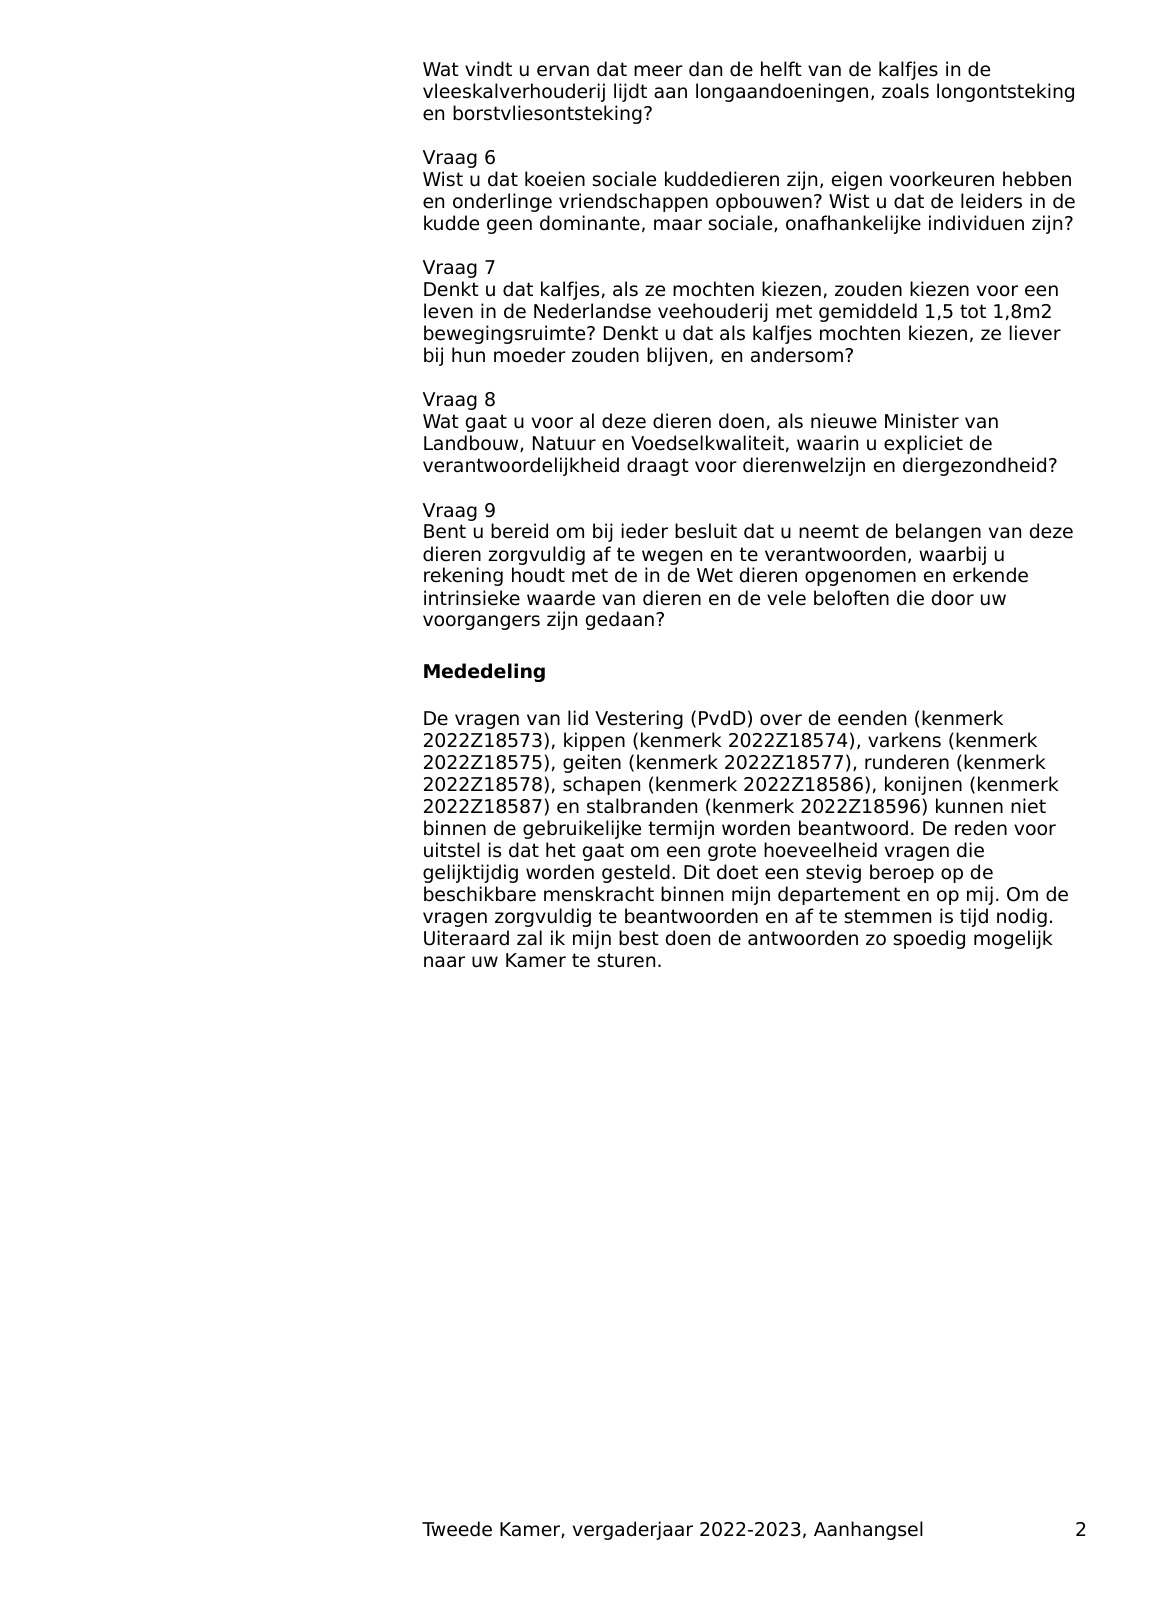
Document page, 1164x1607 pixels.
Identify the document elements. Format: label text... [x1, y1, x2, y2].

text Wist u dat koeien sociale kuddedieren zijn, eigen voorkeuren hebben en onderlinge vriendschappen opbouwen? Wist u dat de leiders in de kudde geen dominante, maar sociale, onafhankelijke individuen zijn? [422, 169, 1087, 235]
text De vragen van lid Vestering (PvdD) over de eenden (kenmerk 2022Z18573), kippen (kenmerk 2022Z18574), varkens (kenmerk 2022Z18575), geiten (kenmerk 2022Z18577), runderen (kenmerk 2022Z18578), schapen (kenmerk 2022Z18586), konijnen (kenmerk 2022Z18587) en stalbranden (kenmerk 2022Z18596) kunnen niet binnen de gebruikelijke termijn worden beantwoord. De reden voor uitstel is dat het gaat om een grote hoeveelheid vragen die gelijktijdig worden gesteld. Dit doet een stevig beroep op de beschikbare menskracht binnen mijn departement en op mij. Om de vragen zorgvuldig te beantwoorden en af te stemmen is tijd nodig. Uiteraard zal ik mijn best doen de antwoorden zo spoedig mogelijk naar uw Kamer te sturen. [422, 708, 1087, 972]
text Wat gaat u voor al deze dieren doen, als nieuwe Minister van Landbouw, Natuur en Voedselkwaliteit, waarin u expliciet de verantwoordelijkheid draagt voor dierenwelzijn en diergezondheid? [422, 411, 1087, 477]
subtitle Mededeling [422, 661, 1087, 683]
text Vraag 9 [422, 499, 1087, 521]
text Vraag 7 [422, 257, 1087, 279]
text Bent u bereid om bij ieder besluit dat u neemt de belangen van deze dieren zorgvuldig af te wegen en te verantwoorden, waarbij u rekening houdt met de in de Wet dieren opgenomen en erkende intrinsieke waarde van dieren en de vele beloften die door uw voorgangers zijn gedaan? [422, 521, 1087, 631]
text Wat vindt u ervan dat meer dan de helft van de kalfjes in de vleeskalverhouderij lijdt aan longaandoeningen, zoals longontsteking en borstvliesontsteking? [422, 59, 1087, 125]
text Vraag 8 [422, 389, 1087, 411]
text Denkt u dat kalfjes, als ze mochten kiezen, zouden kiezen voor een leven in de Nederlandse veehouderij met gemiddeld 1,5 tot 1,8m2 bewegingsruimte? Denkt u dat als kalfjes mochten kiezen, ze liever bij hun moeder zouden blijven, en andersom? [422, 279, 1087, 367]
text Vraag 6 [422, 147, 1087, 169]
